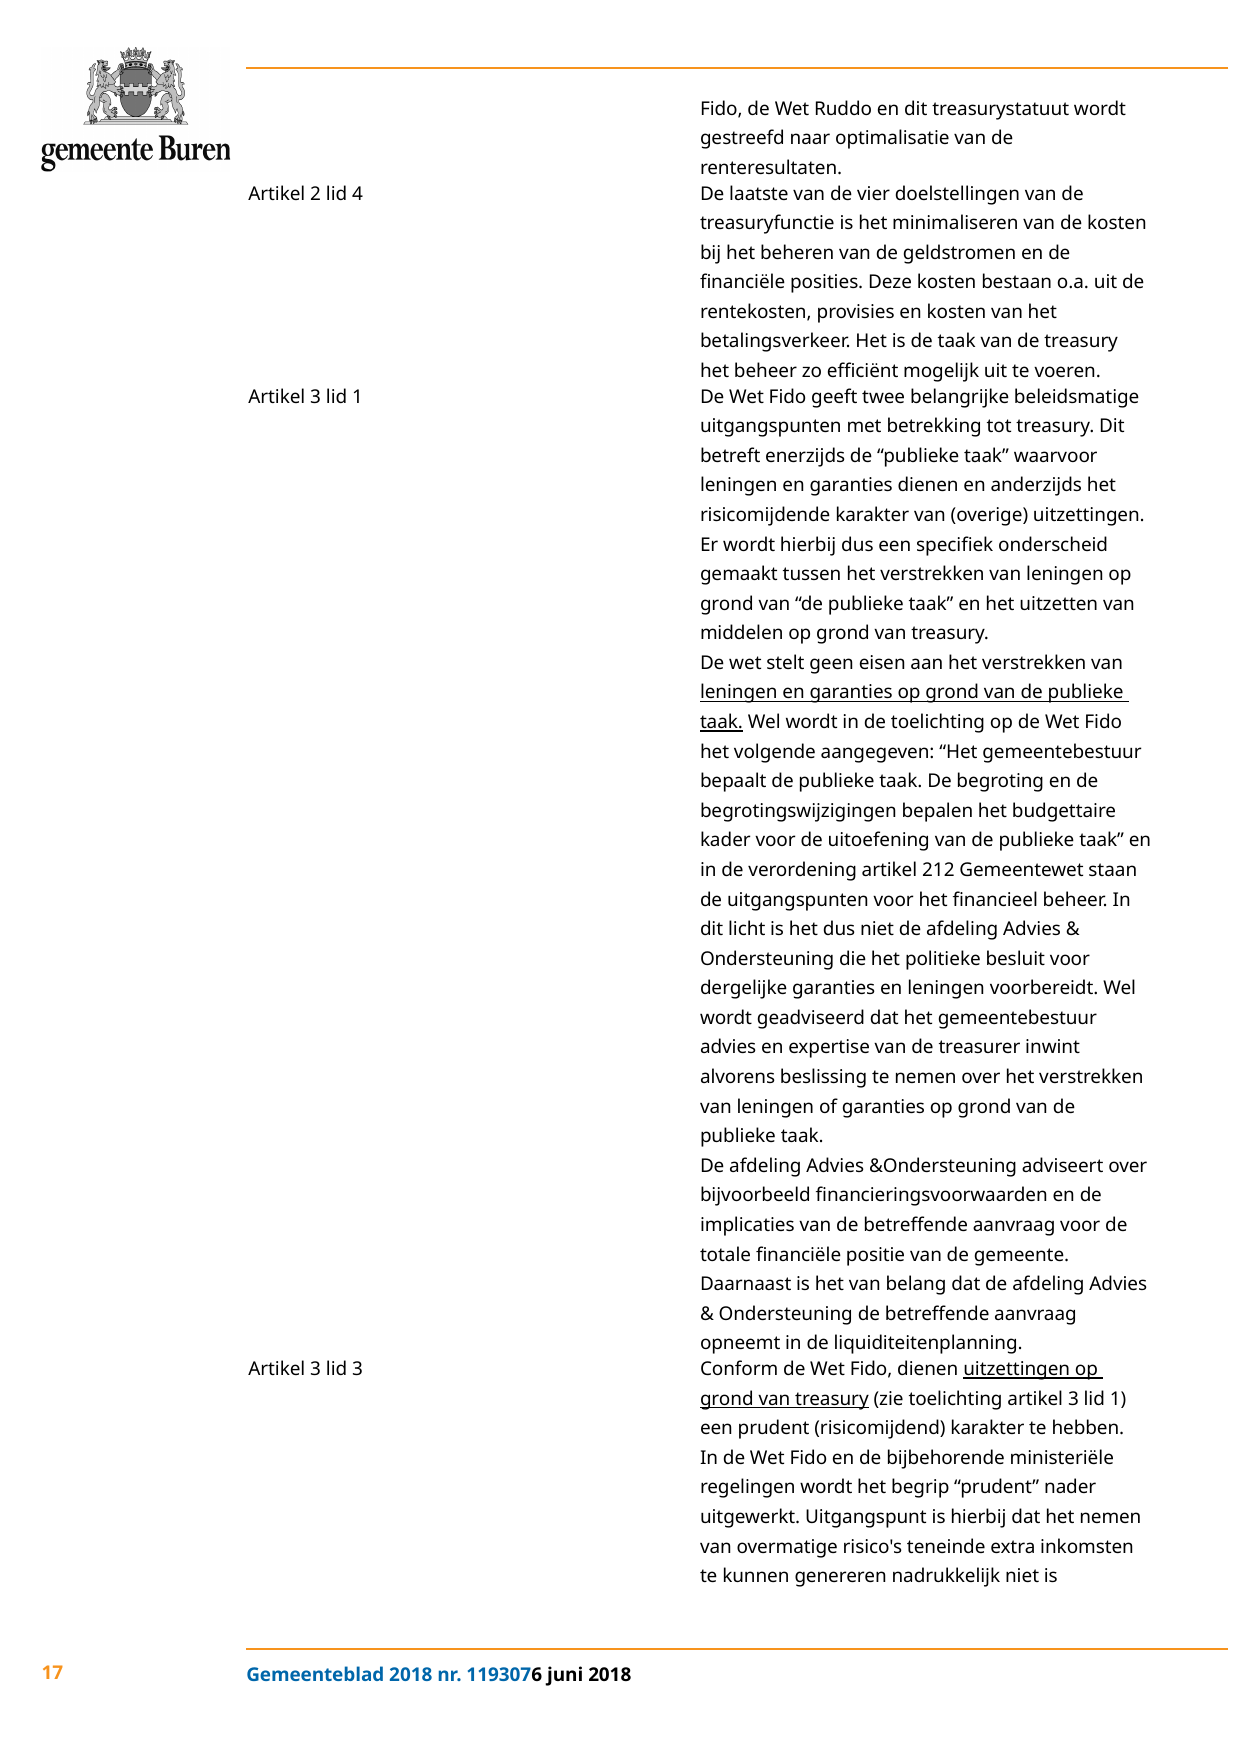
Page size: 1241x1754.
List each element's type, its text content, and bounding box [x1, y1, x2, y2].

table_cell Artikel 3 lid 3 [248, 1355, 700, 1588]
table_cell De Wet Fido geeft twee belangrijke beleidsmatige uitgangspunten met betrekking tot treasury. Dit betreft enerzijds de “publieke taak” waarvoor leningen en garanties dienen en anderzijds het risicomijdende karakter van (overige) uitzettingen. Er wordt hierbij dus een specifiek onderscheid gemaakt tussen het verstrekken van leningen op grond van “de publieke taak” en het uitzetten van middelen op grond van treasury. De wet stelt geen eisen aan het verstrekken van leningen en garanties op grond van de publieke taak. Wel wordt in de toelichting op de Wet Fido het volgende aangegeven: “Het gemeentebestuur bepaalt de publieke taak. De begroting en de begrotingswijzigingen bepalen het budgettaire kader voor de uitoefening van de publieke taak” en in de verordening artikel 212 Gemeentewet staan de uitgangspunten voor het financieel beheer. In dit licht is het dus niet de afdeling Advies & Ondersteuning die het politieke besluit voor dergelijke garanties en leningen voorbereidt. Wel wordt geadviseerd dat het gemeentebestuur advies en expertise van de treasurer inwint alvorens beslissing te nemen over het verstrekken van leningen of garanties op grond van de publieke taak. De afdeling Advies &Ondersteuning adviseert over bijvoorbeeld financieringsvoorwaarden en de implicaties van de betreffende aanvraag voor de totale financiële positie van de gemeente. Daarnaast is het van belang dat de afdeling Advies & Ondersteuning de betreffende aanvraag opneemt in de liquiditeitenplanning. [700, 383, 1152, 1355]
table_cell Artikel 3 lid 1 [248, 383, 700, 1355]
table_cell [248, 95, 700, 180]
table_cell Fido, de Wet Ruddo en dit treasurystatuut wordt gestreefd naar optimalisatie van de renteresultaten. [700, 95, 1152, 180]
table_cell Conform de Wet Fido, dienen uitzettingen op grond van treasury (zie toelichting artikel 3 lid 1) een prudent (risicomijdend) karakter te hebben. In de Wet Fido en de bijbehorende ministeriële regelingen wordt het begrip “prudent” nader uitgewerkt. Uitgangspunt is hierbij dat het nemen van overmatige risico's teneinde extra inkomsten te kunnen genereren nadrukkelijk niet is [700, 1355, 1152, 1588]
table_cell De laatste van de vier doelstellingen van de treasuryfunctie is het minimaliseren van de kosten bij het beheren van de geldstromen en de financiële posities. Deze kosten bestaan o.a. uit de rentekosten, provisies en kosten van het betalingsverkeer. Het is de taak van de treasury het beheer zo efficiënt mogelijk uit te voeren. [700, 180, 1152, 383]
picture [41, 47, 231, 172]
table_cell Artikel 2 lid 4 [248, 180, 700, 383]
